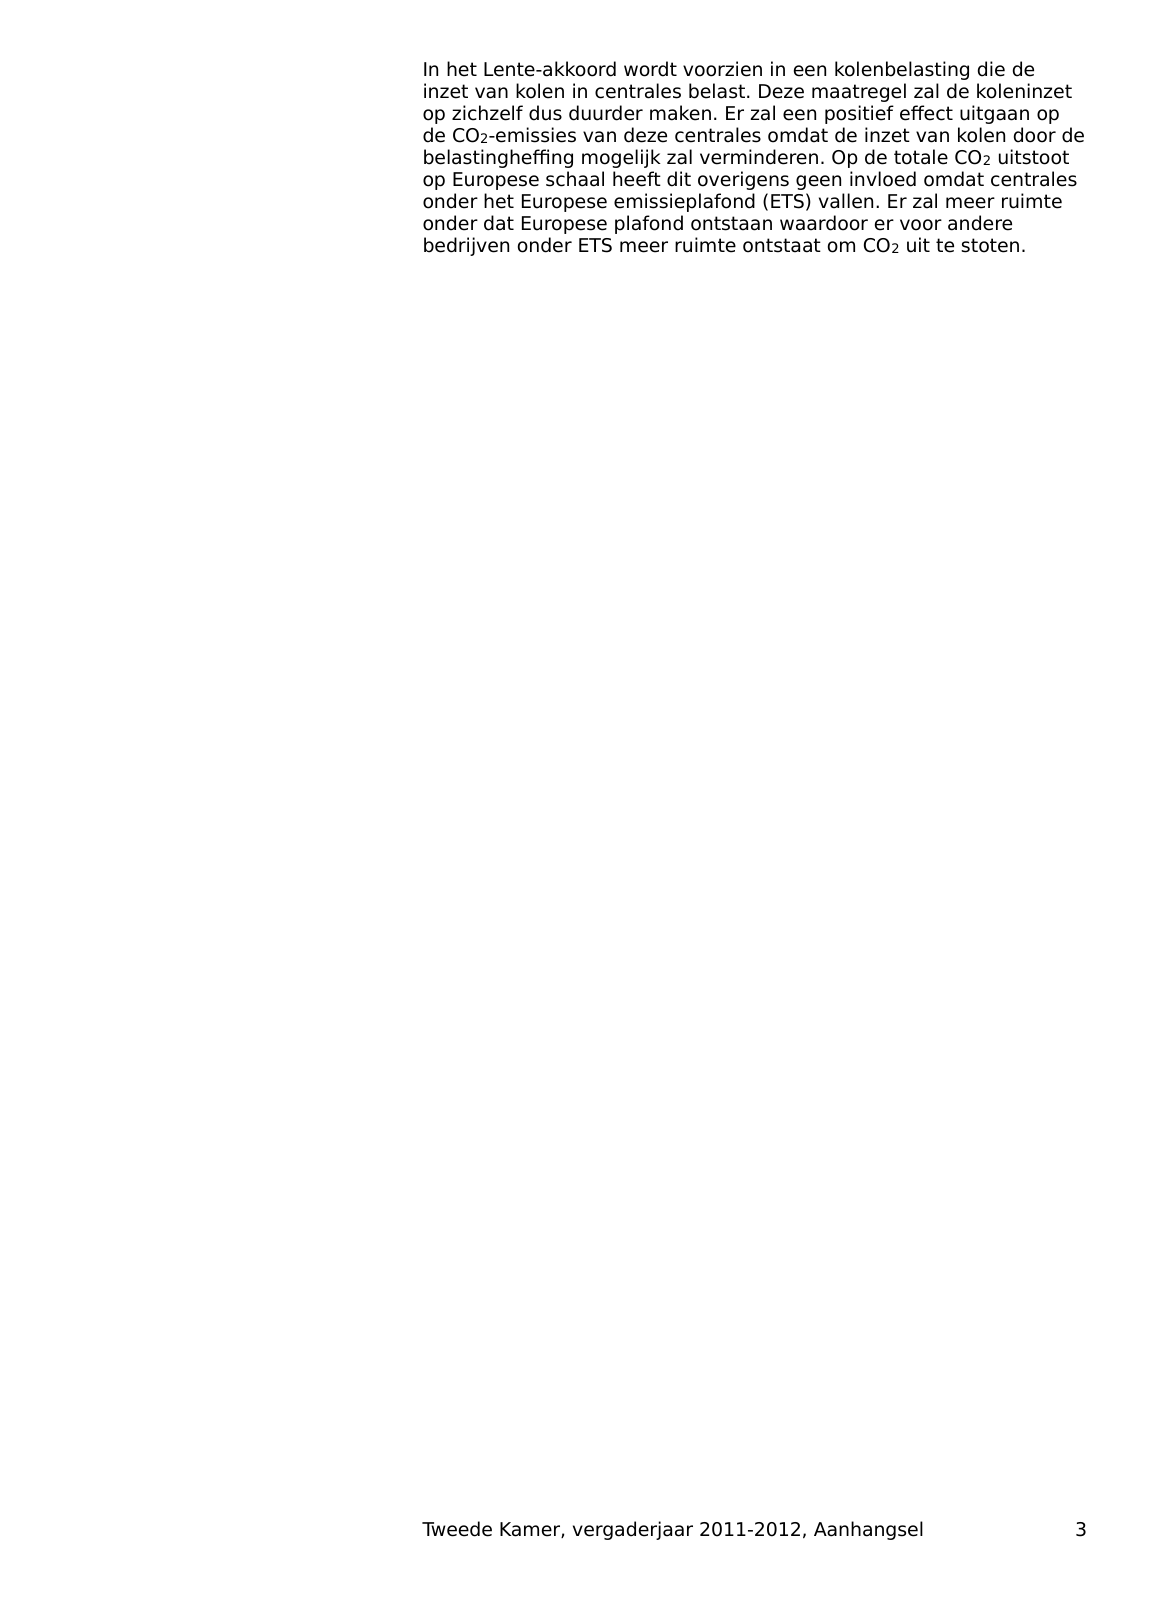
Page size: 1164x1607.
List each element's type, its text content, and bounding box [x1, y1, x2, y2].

text In het Lente-akkoord wordt voorzien in een kolenbelasting die de inzet van kolen in centrales belast. Deze maatregel zal de koleninzet op zichzelf dus duurder maken. Er zal een positief effect uitgaan op de CO2-emissies van deze centrales omdat de inzet van kolen door de belastingheffing mogelijk zal verminderen. Op de totale CO2 uitstoot op Europese schaal heeft dit overigens geen invloed omdat centrales onder het Europese emissieplafond (ETS) vallen. Er zal meer ruimte onder dat Europese plafond ontstaan waardoor er voor andere bedrijven onder ETS meer ruimte ontstaat om CO2 uit te stoten. [422, 59, 1087, 257]
